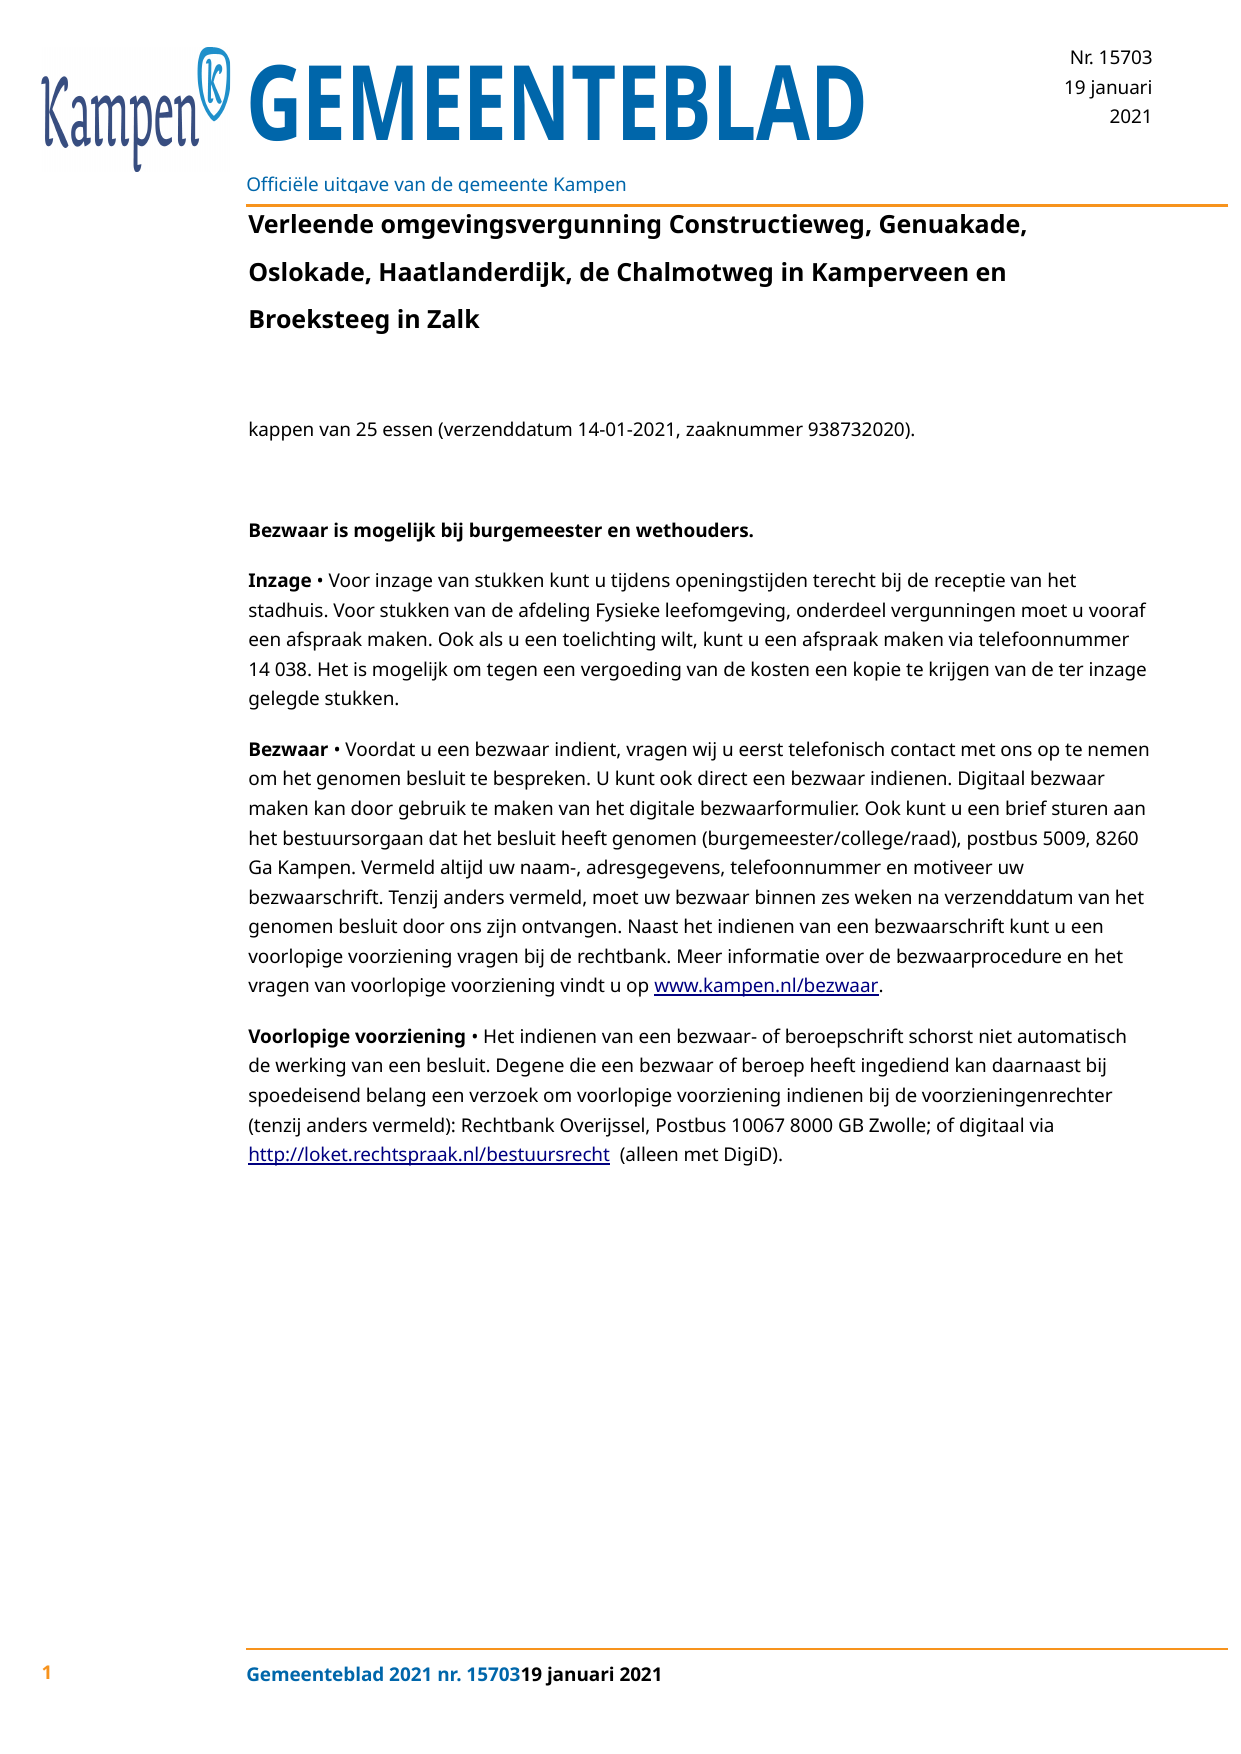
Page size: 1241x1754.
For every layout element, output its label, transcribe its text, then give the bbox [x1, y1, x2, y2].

text Bezwaar is mogelijk bij burgemeester en wethouders. [248, 517, 1152, 542]
text Voorlopige voorziening • Het indienen van een bezwaar- of beroepschrift schorst niet automatisch de werking van een besluit. Degene die een bezwaar of beroep heeft ingediend kan daarnaast bij spoedeisend belang een verzoek om voorlopige voorziening indienen bij de voorzieningenrechter (tenzij anders vermeld): Rechtbank Overijssel, Postbus 10067 8000 GB Zwolle; of digitaal via http://loket.rechtspraak.nl/bestuursrecht (alleen met DigiD). [248, 1023, 1152, 1167]
text kappen van 25 essen (verzenddatum 14-01-2021, zaaknummer 938732020). [248, 416, 1152, 442]
text Verleende omgevingsvergunning Constructieweg, Genuakade, Oslokade, Haatlanderdijk, de Chalmotweg in Kamperveen en Broeksteeg in Zalk [248, 207, 1152, 336]
text Bezwaar • Voordat u een bezwaar indient, vragen wij u eerst telefonisch contact met ons op te nemen om het genomen besluit te bespreken. U kunt ook direct een bezwaar indienen. Digitaal bezwaar maken kan door gebruik te maken van het digitale bezwaarformulier. Ook kunt u een brief sturen aan het bestuursorgaan dat het besluit heeft genomen (burgemeester/college/raad), postbus 5009, 8260 Ga Kampen. Vermeld altijd uw naam-, adresgegevens, telefoonnummer en motiveer uw bezwaarschrift. Tenzij anders vermeld, moet uw bezwaar binnen zes weken na verzenddatum van het genomen besluit door ons zijn ontvangen. Naast het indienen van een bezwaarschrift kunt u een voorlopige voorziening vragen bij de rechtbank. Meer informatie over de bezwaarprocedure en het vragen van voorlopige voorziening vindt u op www.kampen.nl/bezwaar. [248, 736, 1152, 998]
picture [41, 47, 231, 172]
text Inzage • Voor inzage van stukken kunt u tijdens openingstijden terecht bij de receptie van het stadhuis. Voor stukken van de afdeling Fysieke leefomgeving, onderdeel vergunningen moet u vooraf een afspraak maken. Ook als u een toelichting wilt, kunt u een afspraak maken via telefoonnummer 14 038. Het is mogelijk om tegen een vergoeding van de kosten een kopie te krijgen van de ter inzage gelegde stukken. [248, 567, 1152, 711]
